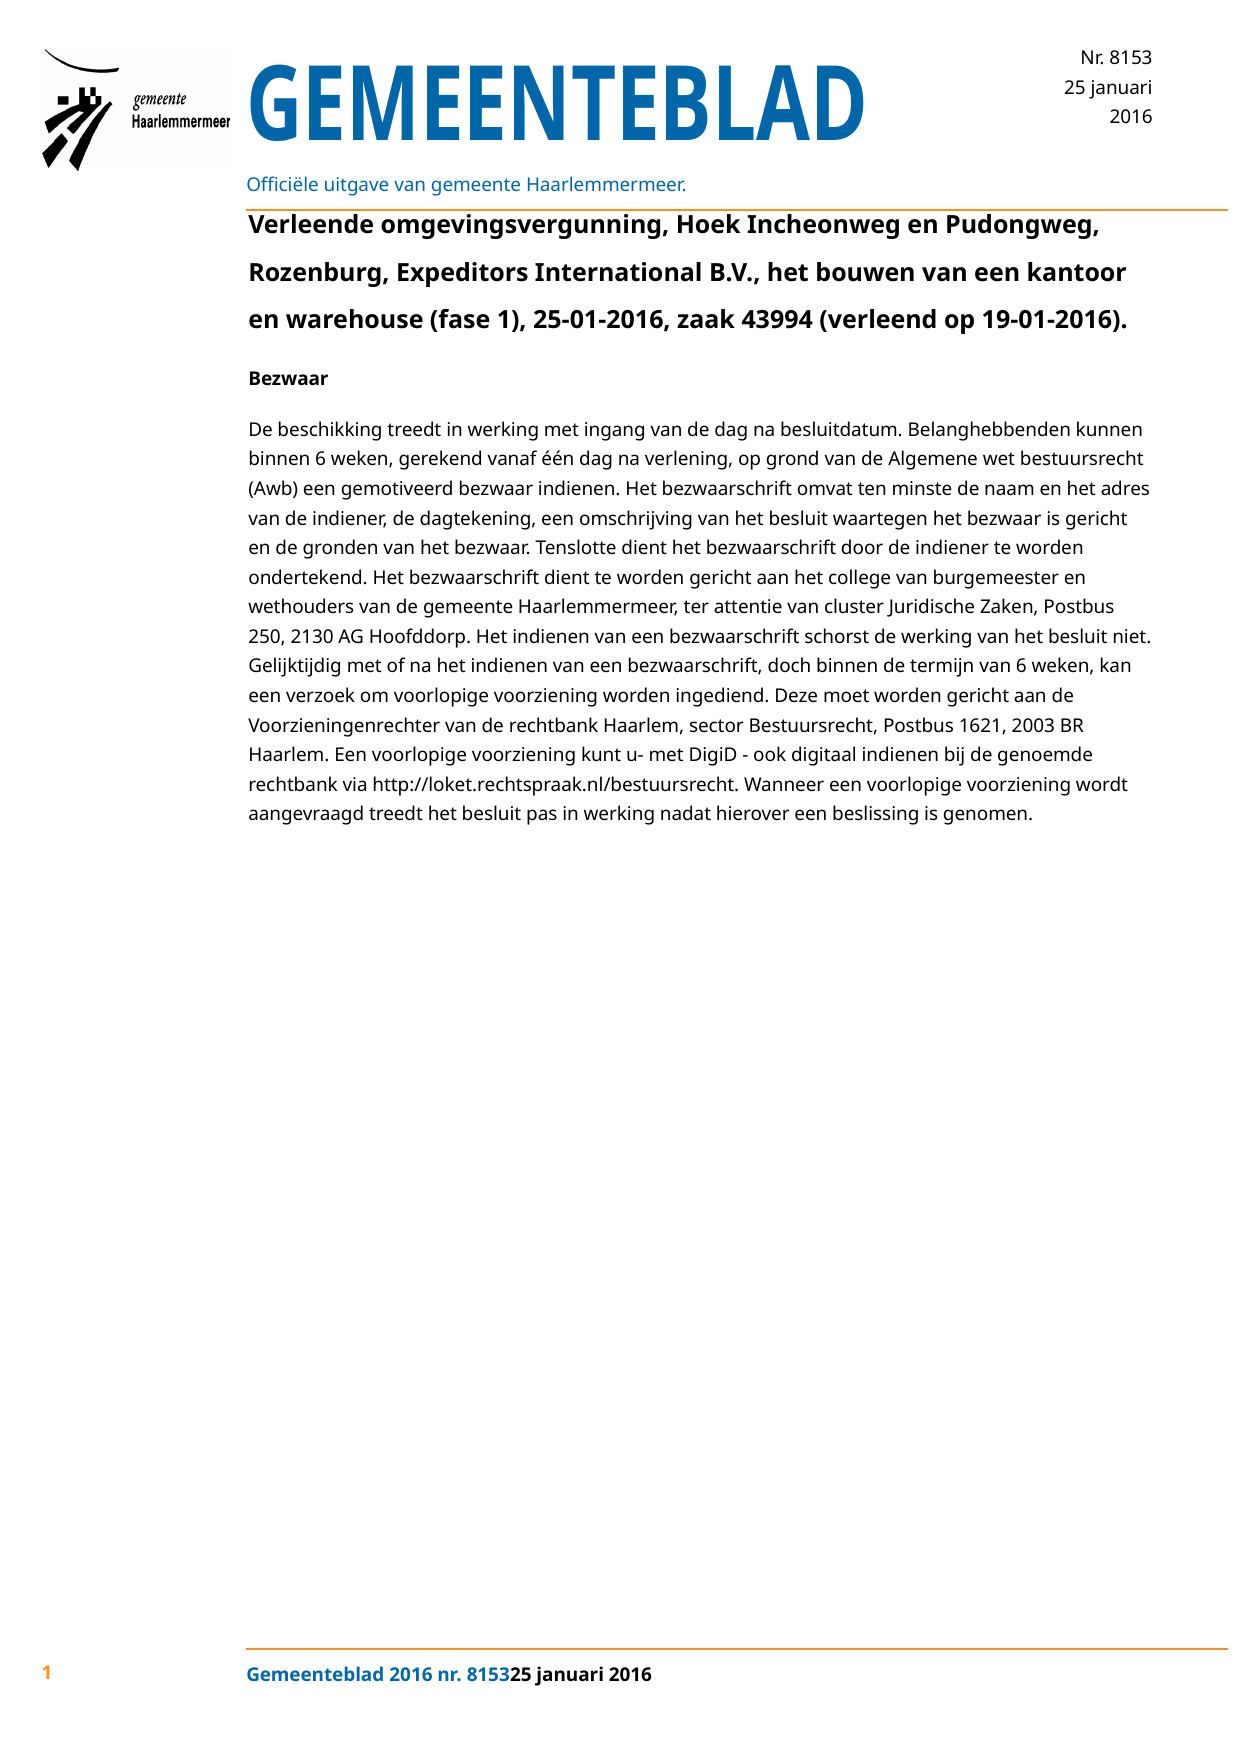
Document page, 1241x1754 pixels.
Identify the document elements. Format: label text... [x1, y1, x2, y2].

text Verleende omgevingsvergunning, Hoek Incheonweg en Pudongweg, Rozenburg, Expeditors International B.V., het bouwen van een kantoor en warehouse (fase 1), 25-01-2016, zaak 43994 (verleend op 19-01-2016). [248, 211, 1152, 336]
picture [41, 47, 231, 172]
text De beschikking treedt in werking met ingang van de dag na besluitdatum. Belanghebbenden kunnen binnen 6 weken, gerekend vanaf één dag na verlening, op grond van de Algemene wet bestuursrecht (Awb) een gemotiveerd bezwaar indienen. Het bezwaarschrift omvat ten minste de naam en het adres van de indiener, de dagtekening, een omschrijving van het besluit waartegen het bezwaar is gericht en de gronden van het bezwaar. Tenslotte dient het bezwaarschrift door de indiener te worden ondertekend. Het bezwaarschrift dient te worden gericht aan het college van burgemeester en wethouders van de gemeente Haarlemmermeer, ter attentie van cluster Juridische Zaken, Postbus 250, 2130 AG Hoofddorp. Het indienen van een bezwaarschrift schorst de werking van het besluit niet. Gelijktijdig met of na het indienen van een bezwaarschrift, doch binnen de termijn van 6 weken, kan een verzoek om voorlopige voorziening worden ingediend. Deze moet worden gericht aan de Voorzieningenrechter van de rechtbank Haarlem, sector Bestuursrecht, Postbus 1621, 2003 BR Haarlem. Een voorlopige voorziening kunt u- met DigiD - ook digitaal indienen bij de genoemde rechtbank via http://loket.rechtspraak.nl/bestuursrecht. Wanneer een voorlopige voorziening wordt aangevraagd treedt het besluit pas in werking nadat hierover een beslissing is genomen. [248, 416, 1152, 826]
text Bezwaar [248, 366, 1152, 391]
